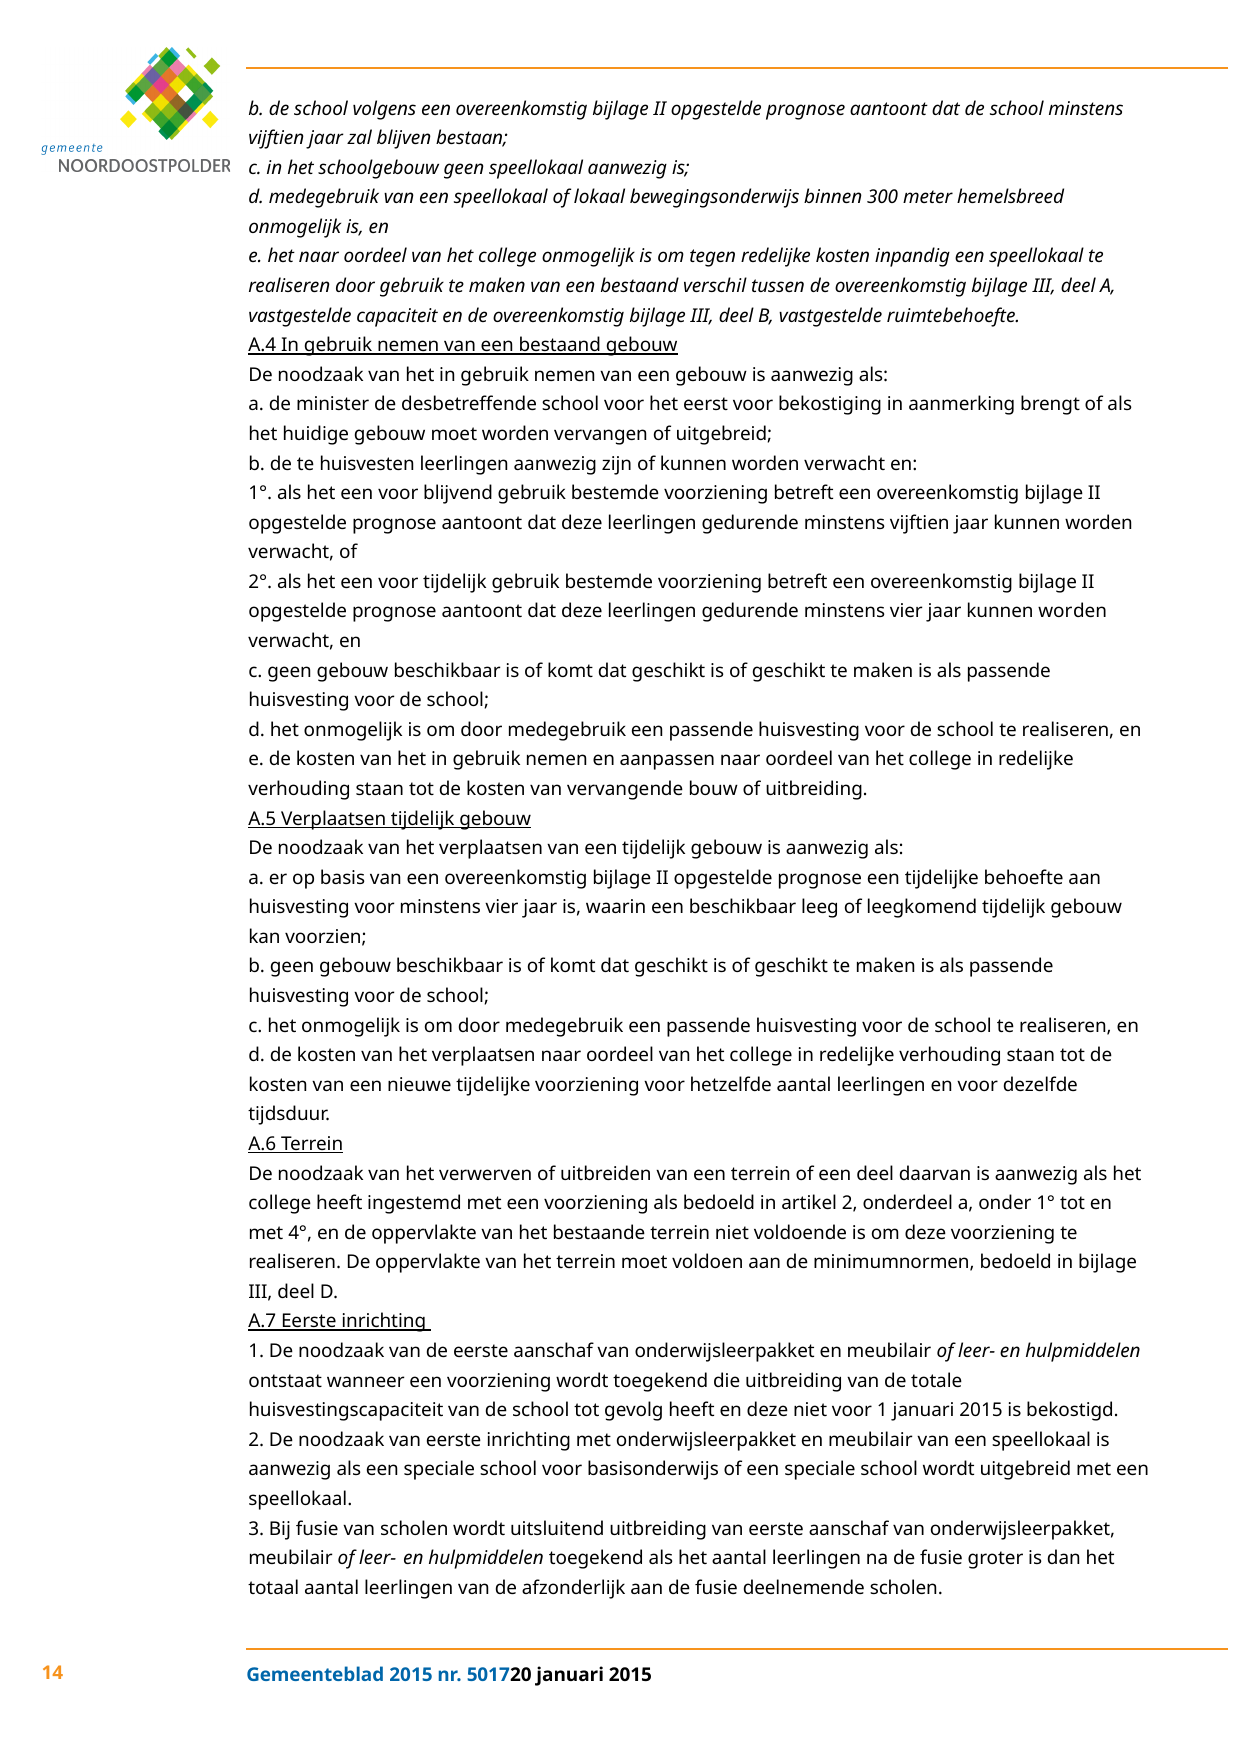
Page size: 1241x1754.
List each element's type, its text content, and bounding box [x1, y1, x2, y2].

text 1. De noodzaak van de eerste aanschaf van onderwijsleerpakket en meubilair of leer- en hulpmiddelen ontstaat wanneer een voorziening wordt toegekend die uitbreiding van de totale huisvestingscapaciteit van de school tot gevolg heeft en deze niet voor 1 januari 2015 is bekostigd. [248, 1337, 1152, 1422]
text A.6 Terrein [248, 1130, 1152, 1156]
picture [41, 47, 231, 172]
text De noodzaak van het verplaatsen van een tijdelijk gebouw is aanwezig als: [248, 834, 1152, 860]
text c. geen gebouw beschikbaar is of komt dat geschikt is of geschikt te maken is als passende huisvesting voor de school; [248, 657, 1152, 712]
text e. de kosten van het in gebruik nemen en aanpassen naar oordeel van het college in redelijke verhouding staan tot de kosten van vervan­gende bouw of uitbreiding. [248, 746, 1152, 801]
text A.5 Verplaatsen tijdelijk gebouw [248, 805, 1152, 831]
text De noodzaak van het in gebruik nemen van een gebouw is aanwezig als: [248, 361, 1152, 387]
text b. geen gebouw beschikbaar is of komt dat geschikt is of geschikt te maken is als passende huisvesting voor de school; [248, 953, 1152, 1008]
text a. er op basis van een overeenkomstig bijlage II opgestelde prognose een tijdelijke behoefte aan huisvesting voor minstens vier jaar is, waarin een beschikbaar leeg of leegkomend tijdelijk gebouw kan voorzien; [248, 864, 1152, 949]
text De noodzaak van het verwerven of uitbreiden van een terrein of een deel daarvan is aanwezig als het college heeft ingestemd met een voorziening als bedoeld in artikel 2, onderdeel a, onder 1° tot en met 4°, en de oppervlakte van het bestaande terrein niet voldoende is om deze voorziening te realiseren. De oppervlakte van het terrein moet voldoen aan de minimumnormen, bedoeld in bijlage III, deel D. [248, 1160, 1152, 1304]
text b. de te huisvesten leerlingen aanwezig zijn of kunnen worden verwacht en: [248, 450, 1152, 476]
text 3. Bij fusie van scholen wordt uitsluitend uitbreiding van eerste aanschaf van onderwijsleerpakket, meubilair of leer‑ en hulpmiddelen toegekend als het aantal leerlingen na de fusie groter is dan het totaal aantal leerlingen van de afzonderlijk aan de fusie deelnemende scholen. [248, 1515, 1152, 1600]
text b. de school volgens een overeenkomstig bijlage II opgestelde prognose aantoont dat de school minstens vijftien jaar zal blijven bestaan; [248, 95, 1152, 150]
text A.7 Eerste inrichting [248, 1308, 1152, 1333]
text e. het naar oordeel van het college onmogelijk is om tegen redelijke kosten inpandig een speellokaal te realiseren door gebruik te maken van een bestaand verschil tussen de overeenkomstig bijlage III, deel A, vastgestelde capaciteit en de overeenkomstig bijlage III, deel B, vastgestelde ruimtebehoefte. [248, 243, 1152, 328]
text d. de kosten van het verplaatsen naar oordeel van het college in redelijke verhouding staan tot de kosten van een nieuwe tijdelijke voor­ziening voor hetzelfde aantal leerlingen en voor dezelfde tijdsduur. [248, 1041, 1152, 1126]
text a. de minister de desbetreffende school voor het eerst voor bekostiging in aanmerking brengt of als het huidige gebouw moet worden vervangen of uitgebreid; [248, 391, 1152, 446]
text 2. De noodzaak van eerste inrichting met onderwijsleerpakket en meubilair van een speellokaal is aanwezig als een speciale school voor basisonderwijs of een speciale school wordt uitgebreid met een speellokaal. [248, 1426, 1152, 1511]
text 1°. als het een voor blijvend gebruik bestemde voorziening betreft een overeenkomstig bijlage II opgestelde prognose aantoont dat deze leerlingen gedurende minstens vijftien jaar kunnen worden verwacht, of [248, 479, 1152, 564]
text d. medegebruik van een speellokaal of lokaal bewegingsonderwijs binnen 300 meter hemelsbreed onmogelijk is, en [248, 183, 1152, 239]
text 2°. als het een voor tijdelijk gebruik bestemde voorziening betreft een overeenkomstig bijlage II opgestelde prognose aantoont dat deze leerlingen gedurende minstens vier jaar kunnen wor­den verwacht, en [248, 568, 1152, 653]
text c. in het schoolgebouw geen speellokaal aanwezig is; [248, 154, 1152, 180]
text c. het onmogelijk is om door medegebruik een passende huis­vesting voor de school te realiseren, en [248, 1012, 1152, 1038]
text A.4 In gebruik nemen van een bestaand gebouw [248, 331, 1152, 357]
text d. het onmogelijk is om door medegebruik een passende huis­vesting voor de school te realiseren, en [248, 716, 1152, 742]
